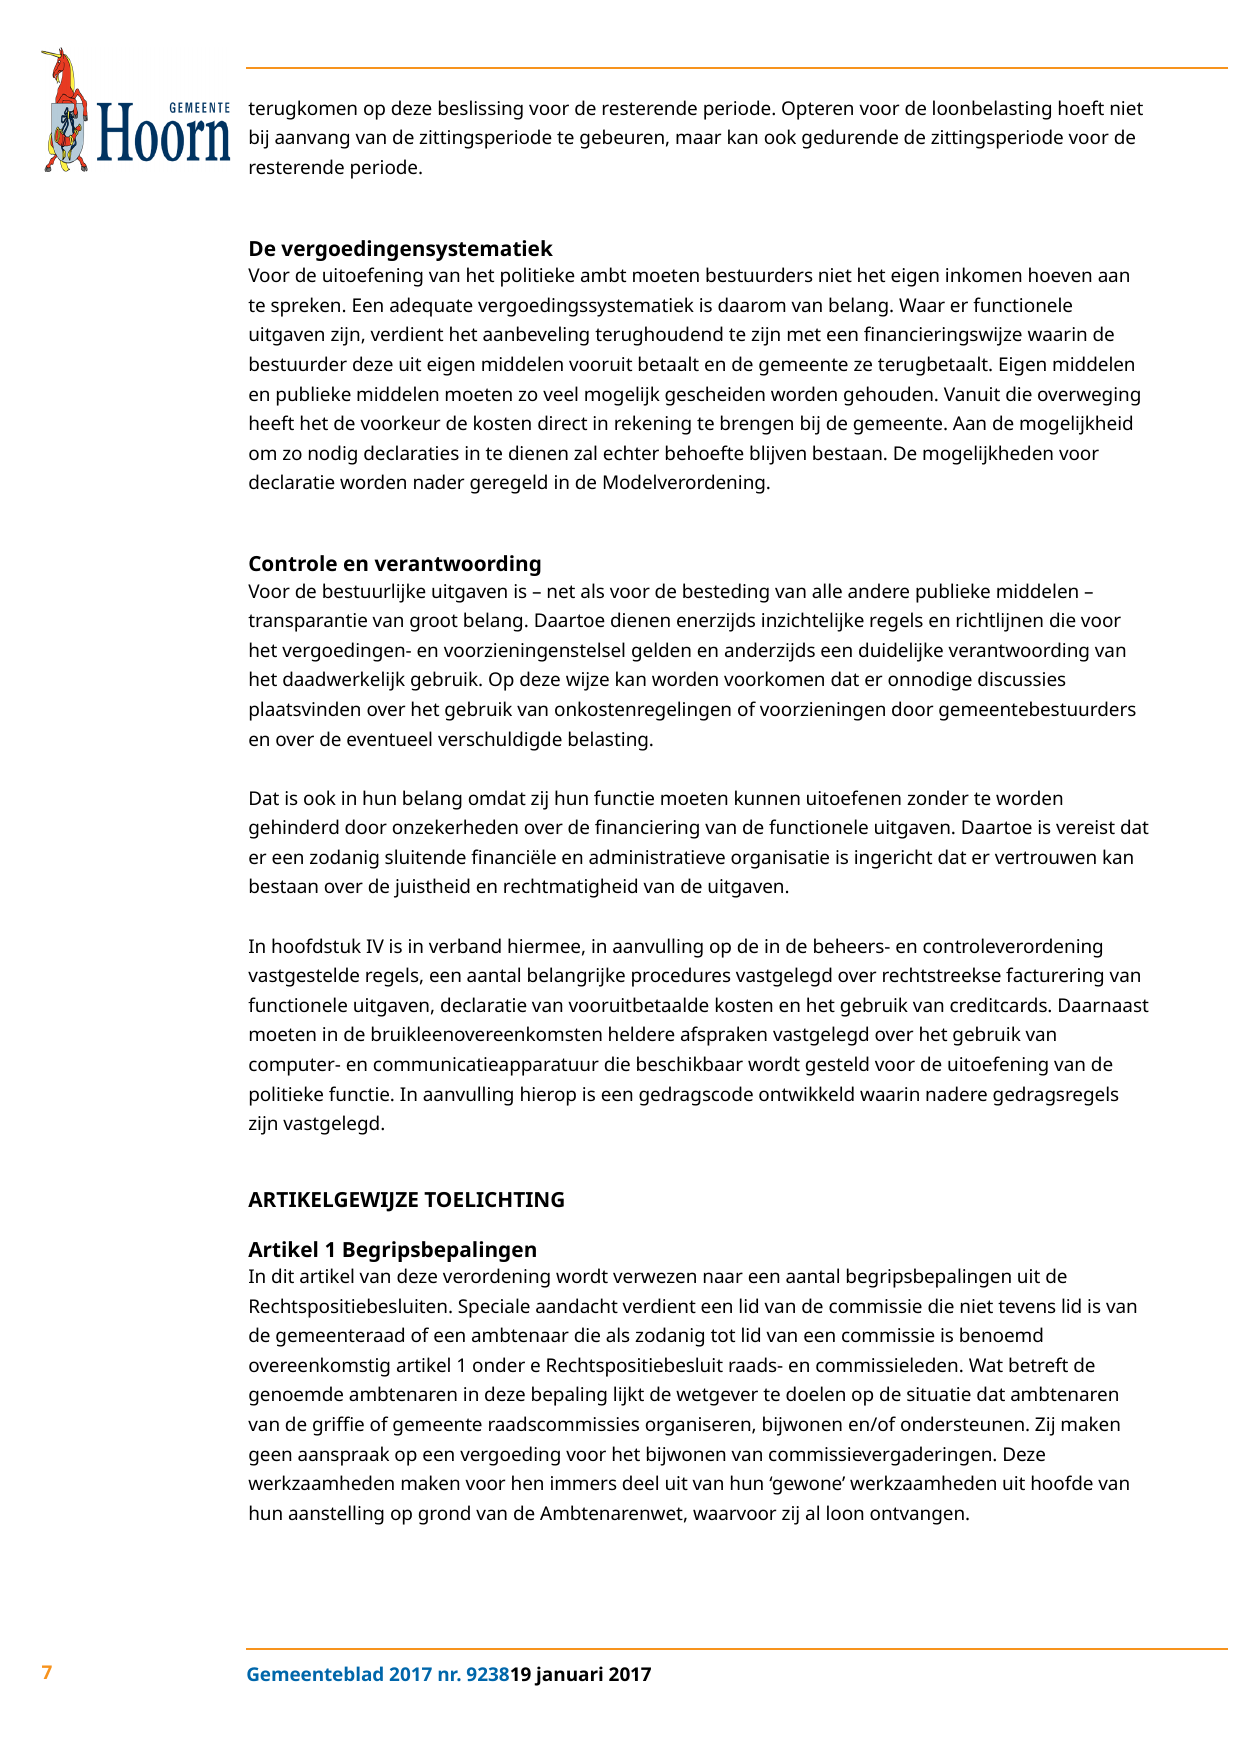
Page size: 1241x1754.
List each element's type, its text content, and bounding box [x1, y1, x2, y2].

text Voor de bestuurlijke uitgaven is – net als voor de besteding van alle andere publieke middelen – transparantie van groot belang. Daartoe dienen enerzijds inzichtelijke regels en richtlijnen die voor het vergoedingen- en voorzieningenstelsel gelden en anderzijds een duidelijke verantwoording van het daadwerkelijk gebruik. Op deze wijze kan worden voorkomen dat er onnodige discussies plaatsvinden over het gebruik van onkostenregelingen of voorzieningen door gemeentebestuurders en over de eventueel verschuldigde belasting. [248, 578, 1152, 752]
text In dit artikel van deze verordening wordt verwezen naar een aantal begripsbepalingen uit de Rechtspositiebesluiten. Speciale aandacht verdient een lid van de commissie die niet tevens lid is van de gemeenteraad of een ambtenaar die als zodanig tot lid van een commissie is benoemd overeenkomstig artikel 1 onder e Rechtspositiebesluit raads- en commissieleden. Wat betreft de genoemde ambtenaren in deze bepaling lijkt de wetgever te doelen op de situatie dat ambtenaren van de griffie of gemeente raadscommissies organiseren, bijwonen en/of ondersteunen. Zij maken geen aanspraak op een vergoeding voor het bijwonen van commissievergaderingen. Deze werkzaamheden maken voor hen immers deel uit van hun ‘gewone’ werkzaamheden uit hoofde van hun aanstelling op grond van de Ambtenarenwet, waarvoor zij al loon ontvangen. [248, 1263, 1152, 1526]
picture [41, 47, 231, 172]
text Controle en verantwoording [248, 549, 1152, 578]
text Voor de uitoefening van het politieke ambt moeten bestuurders niet het eigen inkomen hoeven aan te spreken. Een adequate vergoedingssystematiek is daarom van belang. Waar er functionele uitgaven zijn, verdient het aanbeveling terughoudend te zijn met een financieringswijze waarin de bestuurder deze uit eigen middelen vooruit betaalt en de gemeente ze terugbetaalt. Eigen middelen en publieke middelen moeten zo veel mogelijk gescheiden worden gehouden. Vanuit die overweging heeft het de voorkeur de kosten direct in rekening te brengen bij de gemeente. Aan de mogelijkheid om zo nodig declaraties in te dienen zal echter behoefte blijven bestaan. De mogelijkheden voor declaratie worden nader geregeld in de Modelverordening. [248, 262, 1152, 495]
text Dat is ook in hun belang omdat zij hun functie moeten kunnen uitoefenen zonder te worden gehinderd door onzekerheden over de financiering van de functionele uitgaven. Daartoe is vereist dat er een zodanig sluitende financiële en administratieve organisatie is ingericht dat er vertrouwen kan bestaan over de juistheid en rechtmatigheid van de uitgaven. [248, 785, 1152, 899]
text ARTIKELGEWIJZE TOELICHTING [248, 1186, 1152, 1214]
text De vergoedingensystematiek [248, 234, 1152, 262]
text terugkomen op deze beslissing voor de resterende periode. Opteren voor de loonbelasting hoeft niet bij aanvang van de zittingsperiode te gebeuren, maar kan ook gedurende de zittingsperiode voor de resterende periode. [248, 95, 1152, 180]
text In hoofdstuk IV is in verband hiermee, in aanvulling op de in de beheers- en controleverordening vastgestelde regels, een aantal belangrijke procedures vastgelegd over rechtstreekse facturering van functionele uitgaven, declaratie van vooruitbetaalde kosten en het gebruik van creditcards. Daarnaast moeten in de bruikleenovereenkomsten heldere afspraken vastgelegd over het gebruik van computer- en communicatieapparatuur die beschikbaar wordt gesteld voor de uitoefening van de politieke functie. In aanvulling hierop is een gedragscode ontwikkeld waarin nadere gedragsregels zijn vastgelegd. [248, 933, 1152, 1136]
text Artikel 1 Begripsbepalingen [248, 1235, 1152, 1263]
